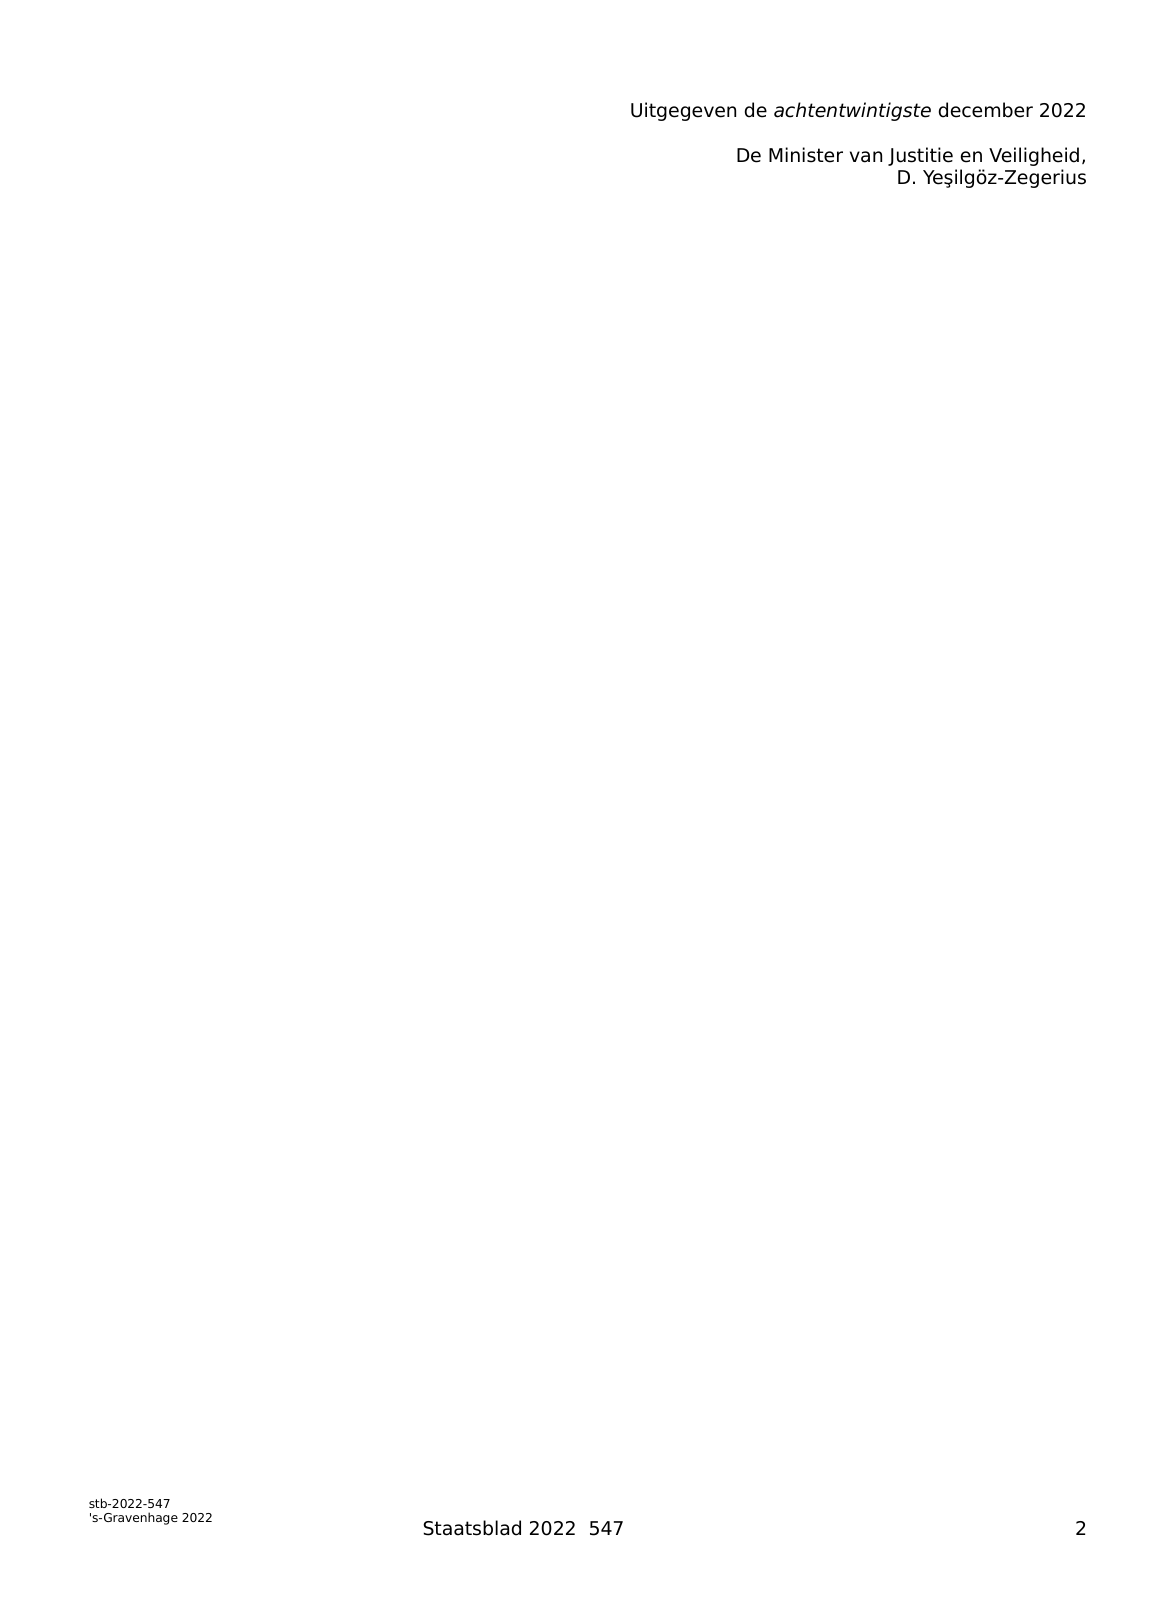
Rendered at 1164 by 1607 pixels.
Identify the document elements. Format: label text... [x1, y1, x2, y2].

text stb-2022-547 [88, 1497, 323, 1511]
text 's-Gravenhage 2022 [88, 1511, 323, 1525]
text De Minister van Justitie en Veiligheid, D. Yeşilgöz-Zegerius [422, 144, 1087, 188]
text Uitgegeven de achtentwintigste december 2022 [422, 100, 1087, 122]
